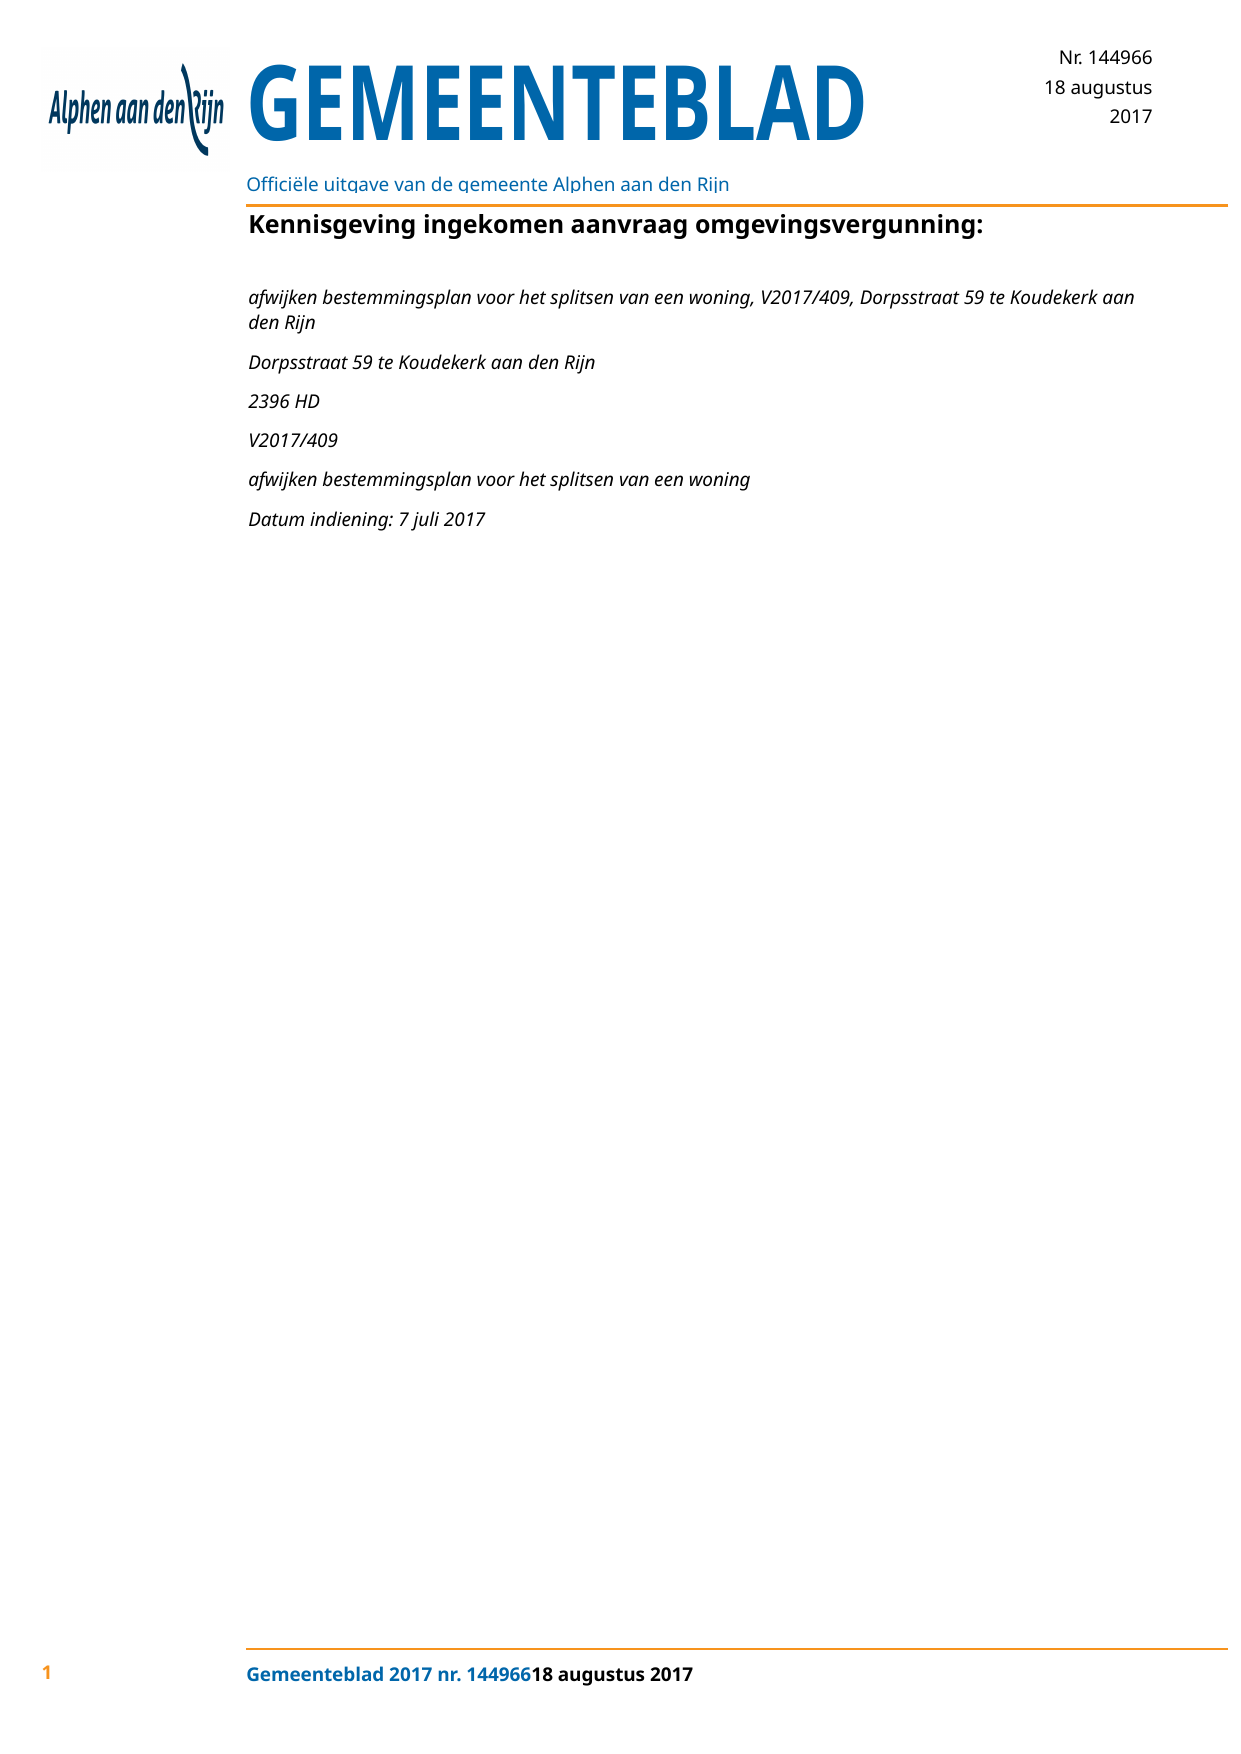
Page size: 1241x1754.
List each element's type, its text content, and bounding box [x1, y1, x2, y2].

text 2396 HD [248, 388, 1152, 414]
text V2017/409 [248, 427, 1152, 453]
picture [41, 47, 231, 172]
text Datum indiening: 7 juli 2017 [248, 506, 1152, 532]
text afwijken bestemmingsplan voor het splitsen van een woning, V2017/409, Dorpsstraat 59 te Koudekerk aan den Rijn [248, 284, 1152, 335]
text afwijken bestemmingsplan voor het splitsen van een woning [248, 467, 1152, 492]
text Kennisgeving ingekomen aanvraag omgevingsvergunning: [248, 207, 1152, 241]
text Dorpsstraat 59 te Koudekerk aan den Rijn [248, 349, 1152, 374]
